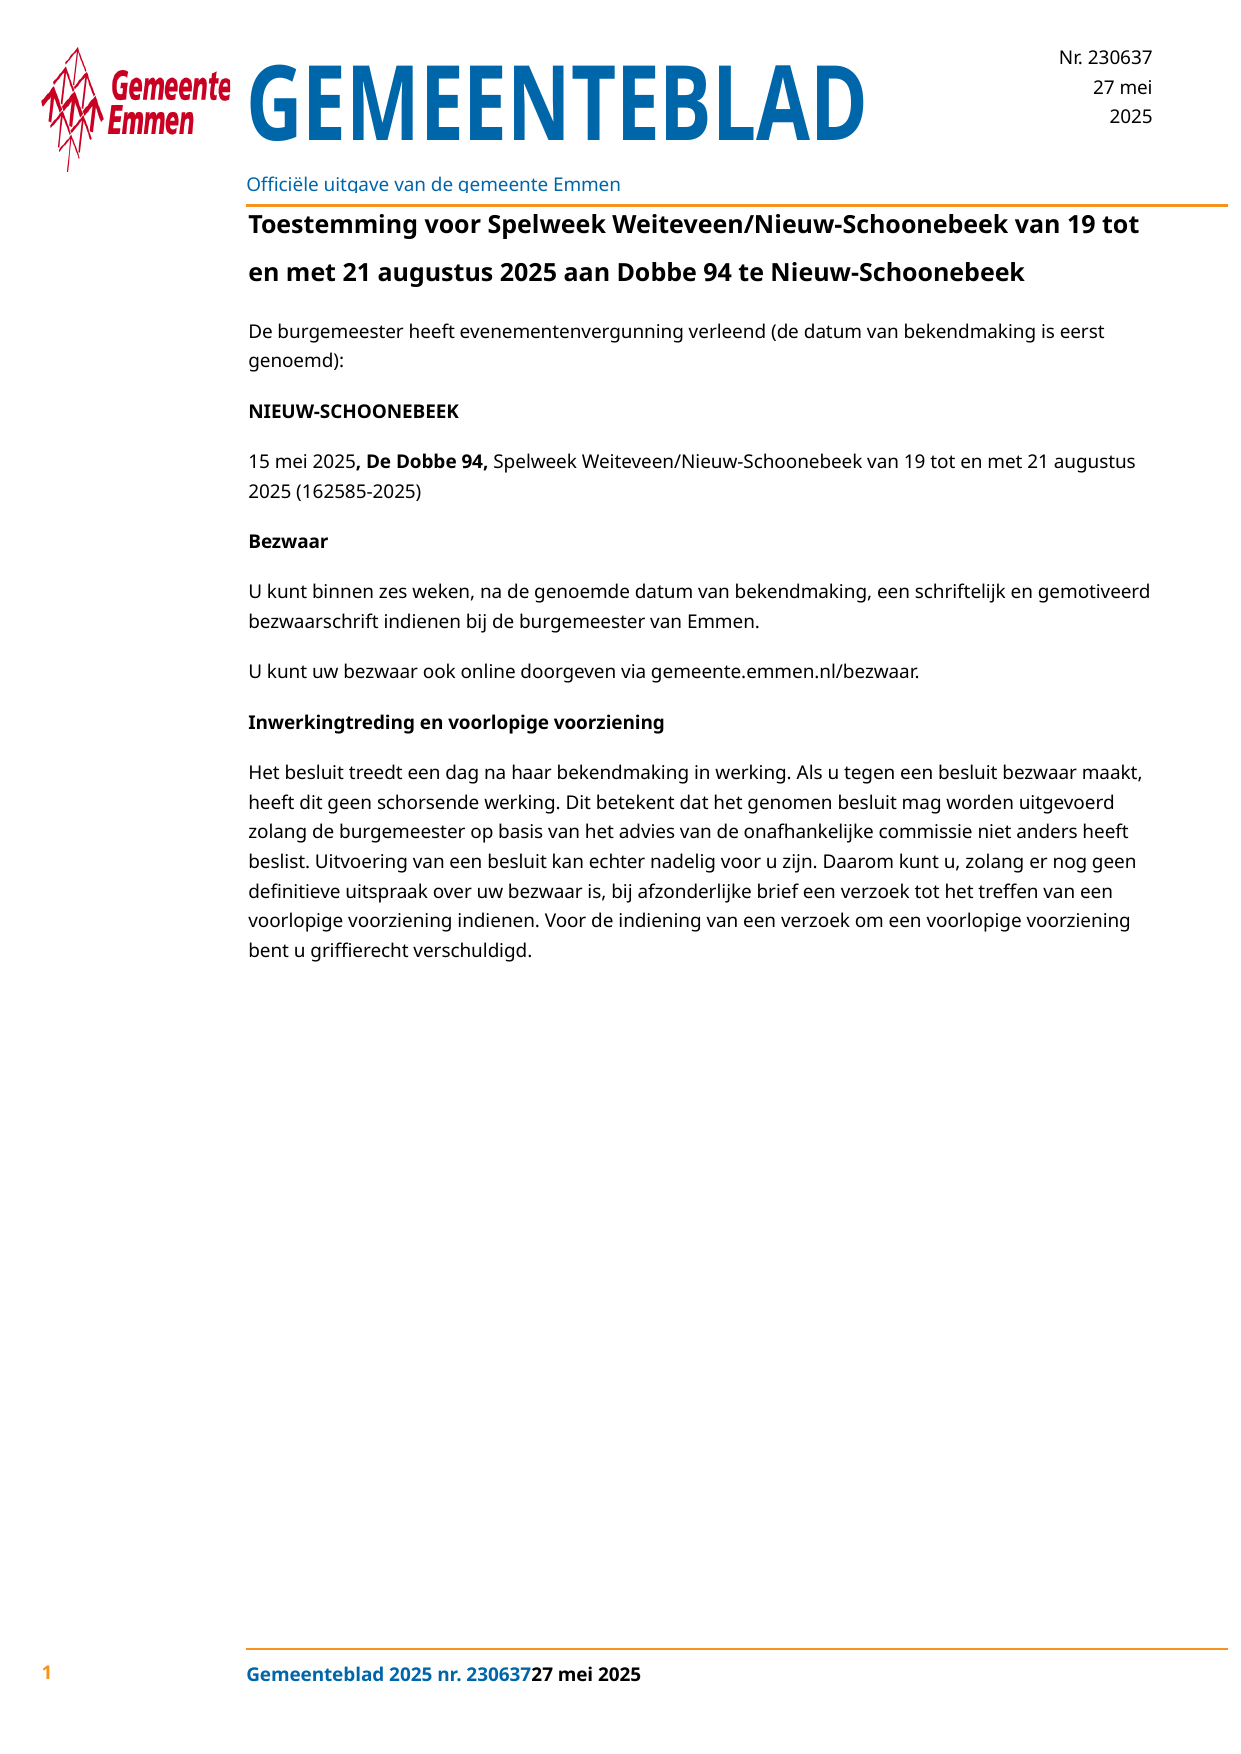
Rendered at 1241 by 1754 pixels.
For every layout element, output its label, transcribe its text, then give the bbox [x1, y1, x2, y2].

text 15 mei 2025, De Dobbe 94, Spelweek Weiteveen/Nieuw-Schoonebeek van 19 tot en met 21 augustus 2025 (162585-2025) [248, 448, 1152, 504]
text U kunt binnen zes weken, na de genoemde datum van bekendmaking, een schriftelijk en gemotiveerd bezwaarschrift indienen bij de burgemeester van Emmen. [248, 579, 1152, 634]
text Inwerkingtreding en voorlopige voorziening [248, 709, 1152, 735]
text U kunt uw bezwaar ook online doorgeven via gemeente.emmen.nl/bezwaar. [248, 659, 1152, 684]
picture [41, 47, 231, 172]
text Toestemming voor Spelweek Weiteveen/Nieuw-Schoonebeek van 19 tot en met 21 augustus 2025 aan Dobbe 94 te Nieuw-Schoonebeek [248, 207, 1152, 288]
text De burgemeester heeft evenementenvergunning verleend (de datum van bekendmaking is eerst genoemd): [248, 318, 1152, 373]
text Het besluit treedt een dag na haar bekendmaking in werking. Als u tegen een besluit bezwaar maakt, heeft dit geen schorsende werking. Dit betekent dat het genomen besluit mag worden uitgevoerd zolang de burgemeester op basis van het advies van de onafhankelijke commissie niet anders heeft beslist. Uitvoering van een besluit kan echter nadelig voor u zijn. Daarom kunt u, zolang er nog geen definitieve uitspraak over uw bezwaar is, bij afzonderlijke brief een verzoek tot het treffen van een voorlopige voorziening indienen. Voor de indiening van een verzoek om een voorlopige voorziening bent u griffierecht verschuldigd. [248, 759, 1152, 963]
text NIEUW-SCHOONEBEEK [248, 398, 1152, 424]
text Bezwaar [248, 528, 1152, 554]
